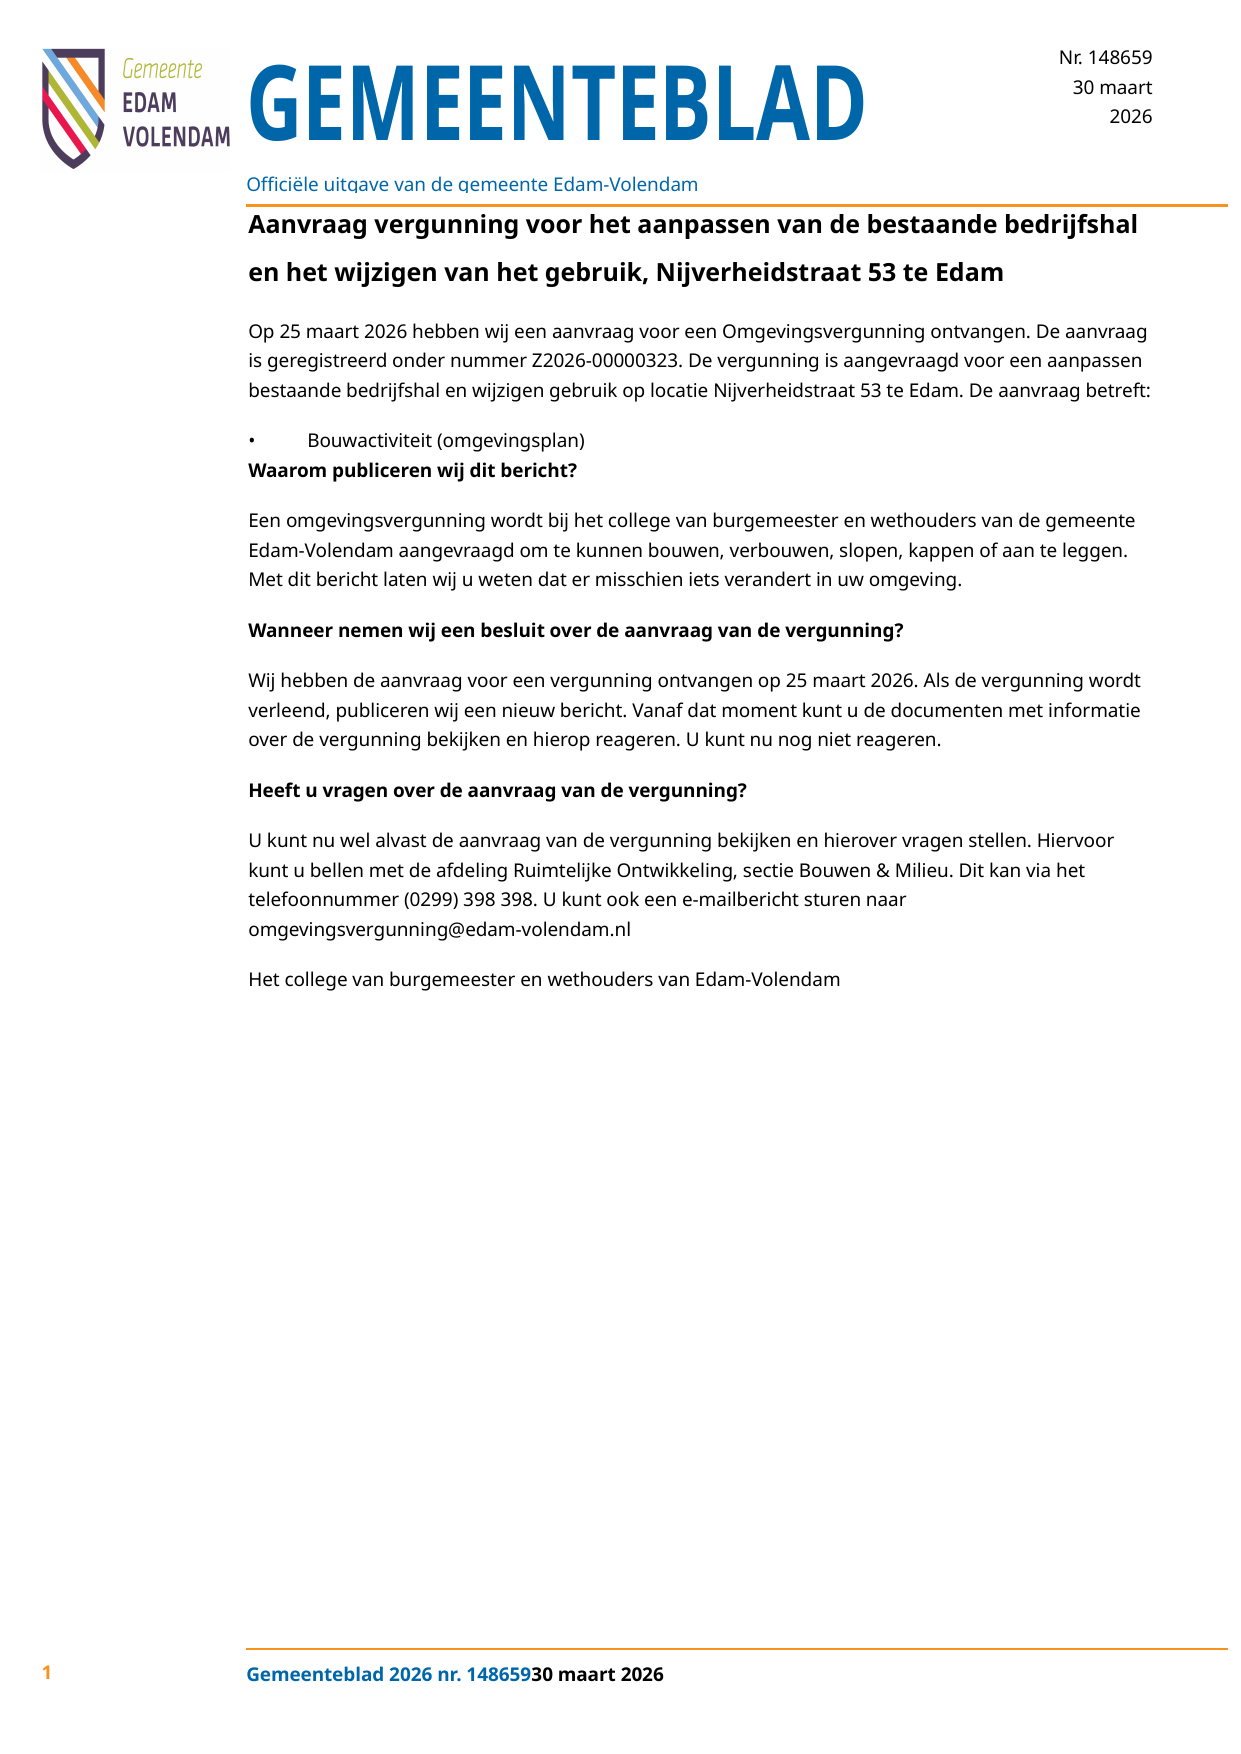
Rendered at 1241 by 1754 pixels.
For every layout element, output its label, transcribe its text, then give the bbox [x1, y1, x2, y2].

text Wij hebben de aanvraag voor een vergunning ontvangen op 25 maart 2026. Als de vergunning wordt verleend, publiceren wij een nieuw bericht. Vanaf dat moment kunt u de documenten met informatie over de vergunning bekijken en hierop reageren. U kunt nu nog niet reageren. [248, 667, 1152, 752]
text Heeft u vragen over de aanvraag van de vergunning? [248, 777, 1152, 803]
text Waarom publiceren wij dit bericht? [248, 457, 1152, 483]
list Bouwactiviteit (omgevingsplan) [248, 427, 1152, 453]
text Het college van burgemeester en wethouders van Edam-Volendam [248, 967, 1152, 992]
picture [41, 47, 231, 172]
text Wanneer nemen wij een besluit over de aanvraag van de vergunning? [248, 617, 1152, 643]
text Een omgevingsvergunning wordt bij het college van burgemeester en wethouders van de gemeente Edam-Volendam aangevraagd om te kunnen bouwen, verbouwen, slopen, kappen of aan te leggen. Met dit bericht laten wij u weten dat er misschien iets verandert in uw omgeving. [248, 507, 1152, 592]
text Op 25 maart 2026 hebben wij een aanvraag voor een Omgevingsvergunning ontvangen. De aanvraag is geregistreerd onder nummer Z2026-00000323. De vergunning is aangevraagd voor een aanpassen bestaande bedrijfshal en wijzigen gebruik op locatie Nijverheidstraat 53 te Edam. De aanvraag betreft: [248, 318, 1152, 403]
text Aanvraag vergunning voor het aanpassen van de bestaande bedrijfshal en het wijzigen van het gebruik, Nijverheidstraat 53 te Edam [248, 207, 1152, 288]
text U kunt nu wel alvast de aanvraag van de vergunning bekijken en hierover vragen stellen. Hiervoor kunt u bellen met de afdeling Ruimtelijke Ontwikkeling, sectie Bouwen & Milieu. Dit kan via het telefoonnummer (0299) 398 398. U kunt ook een e-mailbericht sturen naar omgevingsvergunning@edam-volendam.nl [248, 827, 1152, 942]
